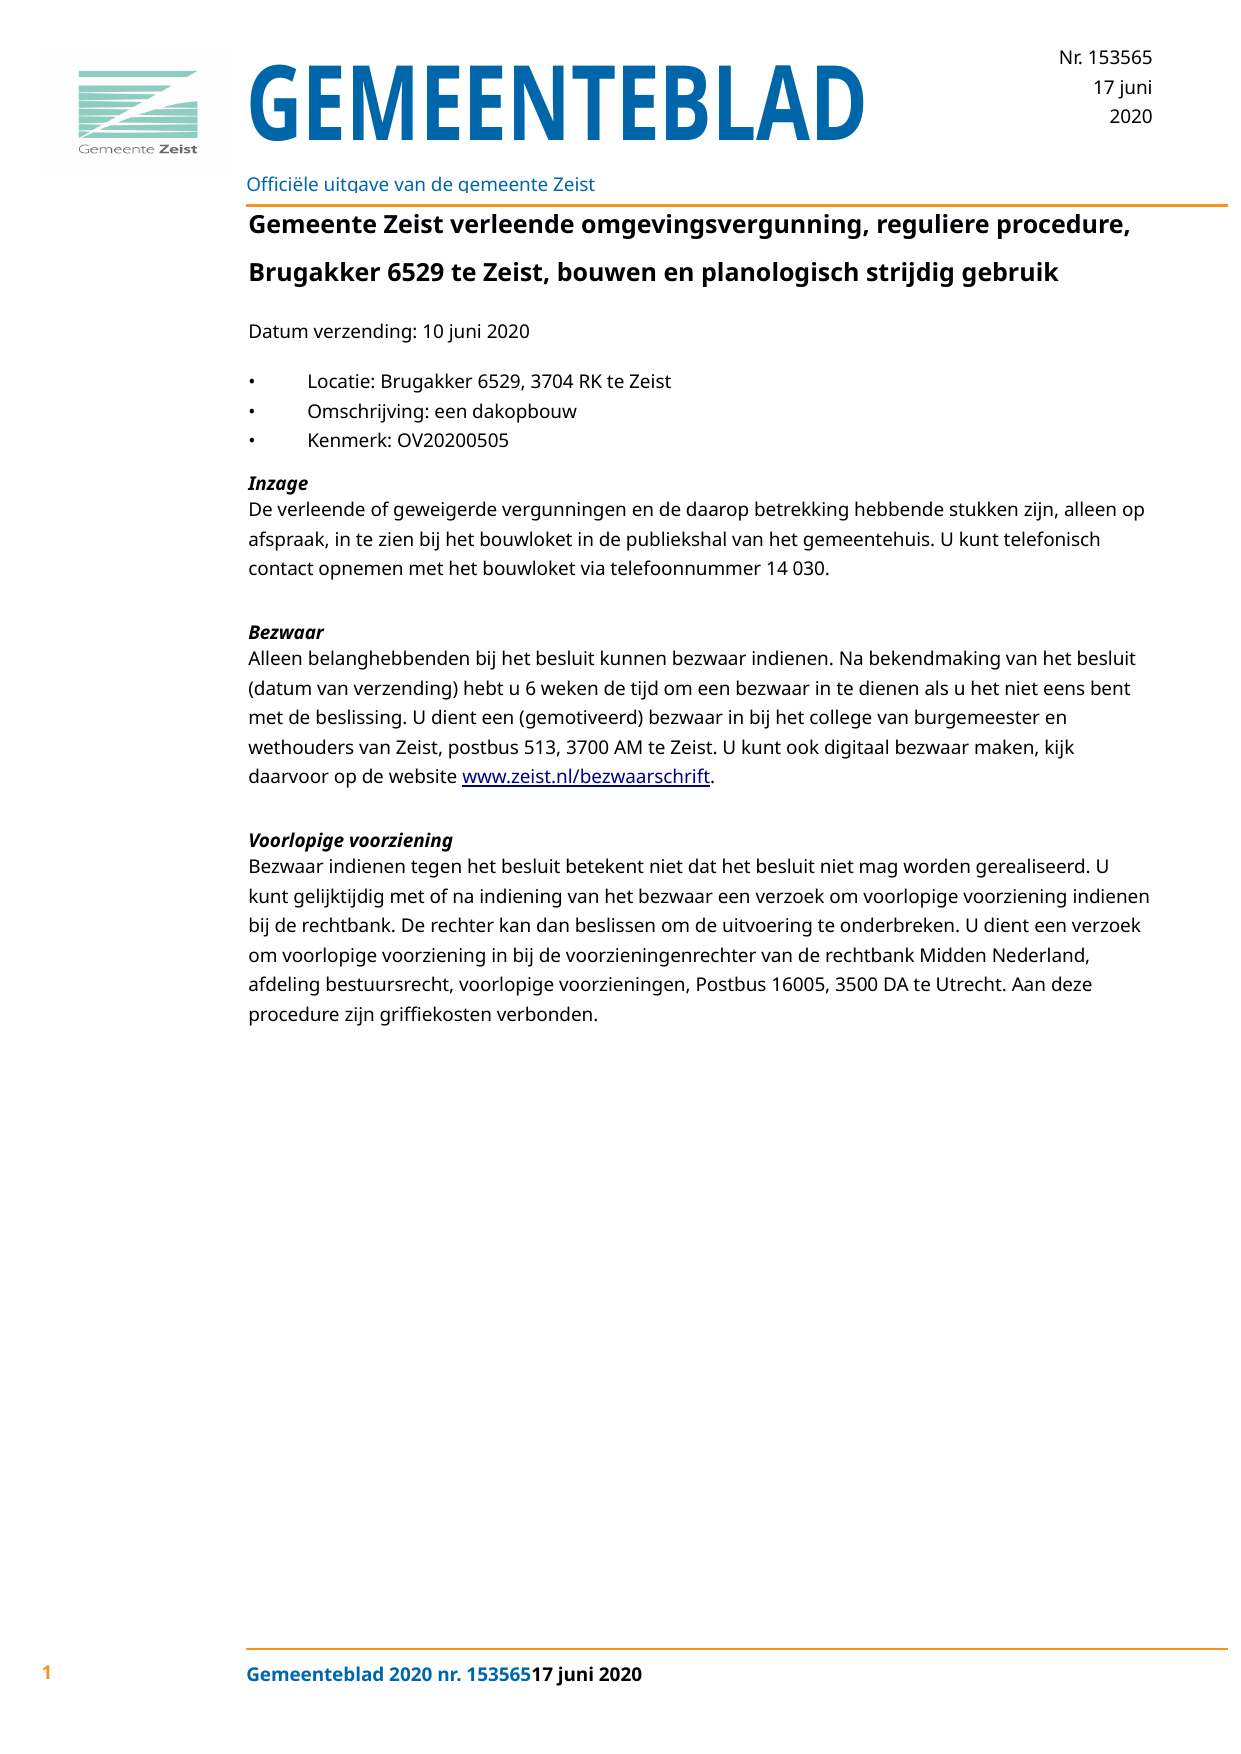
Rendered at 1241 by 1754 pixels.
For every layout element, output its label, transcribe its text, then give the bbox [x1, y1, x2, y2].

list Kenmerk: OV20200505 [248, 427, 1152, 453]
text Datum verzending: 10 juni 2020 [248, 318, 1152, 344]
text Alleen belanghebbenden bij het besluit kunnen bezwaar indienen. Na bekendmaking van het besluit (datum van verzending) hebt u 6 weken de tijd om een bezwaar in te dienen als u het niet eens bent met de beslissing. U dient een (gemotiveerd) bezwaar in bij het college van burgemeester en wethouders van Zeist, postbus 513, 3700 AM te Zeist. U kunt ook digitaal bezwaar maken, kijk daarvoor op de website www.zeist.nl/bezwaarschrift. [248, 645, 1152, 789]
text Gemeente Zeist verleende omgevingsvergunning, reguliere procedure, Brugakker 6529 te Zeist, bouwen en planologisch strijdig gebruik [248, 207, 1152, 288]
text Inzage [248, 471, 1152, 496]
text Voorlopige voorziening [248, 827, 1152, 853]
list Locatie: Brugakker 6529, 3704 RK te Zeist [248, 368, 1152, 394]
text Bezwaar indienen tegen het besluit betekent niet dat het besluit niet mag worden gerealiseerd. U kunt gelijktijdig met of na indiening van het bezwaar een verzoek om voorlopige voorziening indienen bij de rechtbank. De rechter kan dan beslissen om de uitvoering te onderbreken. U dient een verzoek om voorlopige voorziening in bij de voorzieningenrechter van de rechtbank Midden Nederland, afdeling bestuursrecht, voorlopige voorzieningen, Postbus 16005, 3500 DA te Utrecht. Aan deze procedure zijn griffiekosten verbonden. [248, 853, 1152, 1027]
text Bezwaar [248, 619, 1152, 645]
text De verleende of geweigerde vergunningen en de daarop betrekking hebbende stukken zijn, alleen op afspraak, in te zien bij het bouwloket in de publiekshal van het gemeentehuis. U kunt telefonisch contact opnemen met het bouwloket via telefoonnummer 14 030. [248, 496, 1152, 581]
list Omschrijving: een dakopbouw [248, 398, 1152, 424]
picture [41, 47, 231, 172]
